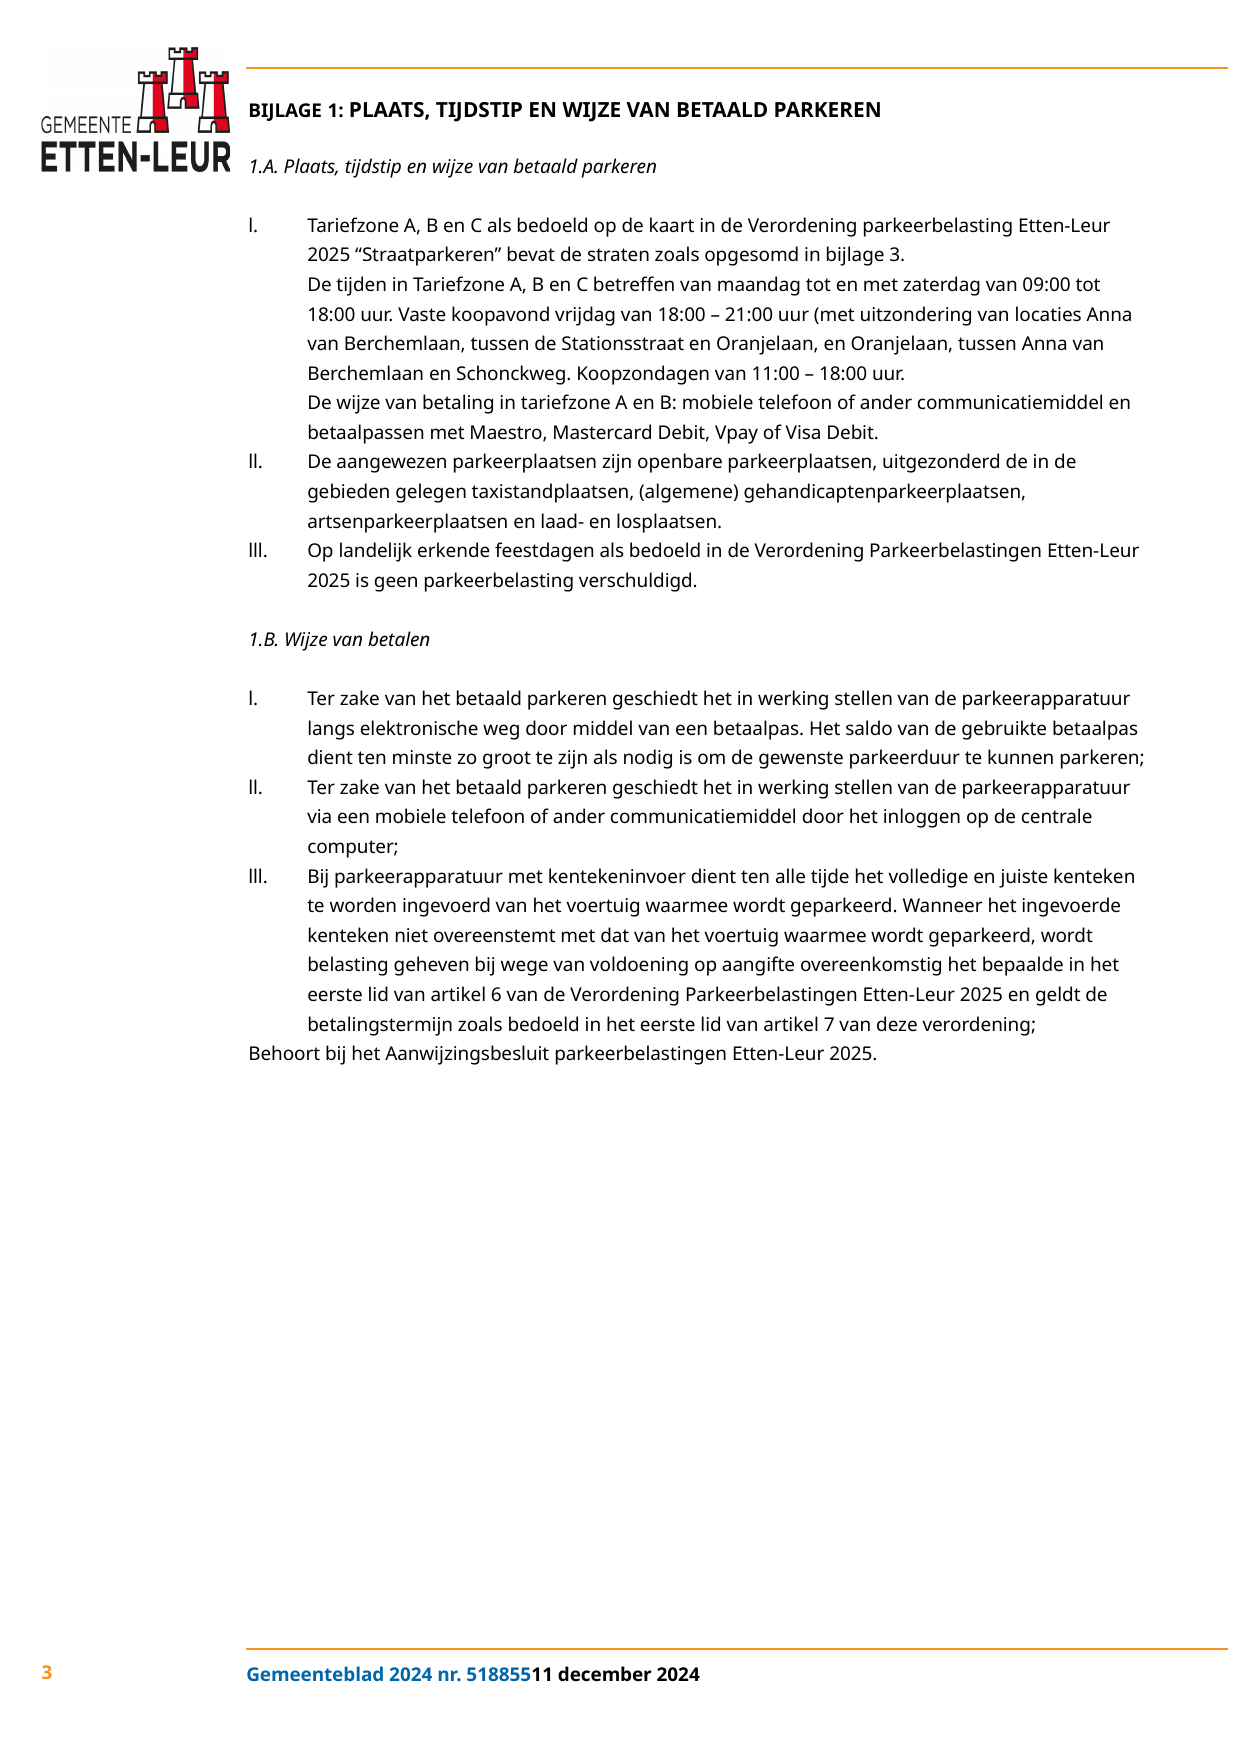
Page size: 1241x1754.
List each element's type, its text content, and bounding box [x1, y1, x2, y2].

picture [41, 47, 231, 172]
list De wijze van betaling in tariefzone A en B: mobiele telefoon of ander communicatiemiddel en betaalpassen met Maestro, Mastercard Debit, Vpay of Visa Debit. [248, 389, 1152, 445]
list De aangewezen parkeerplaatsen zijn openbare parkeerplaatsen, uitgezonderd de in de gebieden gelegen taxistandplaatsen, (algemene) gehandicaptenparkeerplaatsen, artsenparkeerplaatsen en laad- en losplaatsen. [248, 449, 1152, 534]
text Behoort bij het Aanwijzingsbesluit parkeerbelastingen Etten-Leur 2025. [248, 1040, 1152, 1066]
text BIJLAGE 1: PLAATS, TIJDSTIP EN WIJZE VAN BETAALD PARKEREN [248, 95, 1152, 123]
list Op landelijk erkende feestdagen als bedoeld in de Verordening Parkeerbelastingen Etten-Leur 2025 is geen parkeerbelasting verschuldigd. [248, 537, 1152, 593]
text 1.B. Wijze van betalen [248, 626, 1152, 652]
list De tijden in Tariefzone A, B en C betreffen van maandag tot en met zaterdag van 09:00 tot 18:00 uur. Vaste koopavond vrijdag van 18:00 – 21:00 uur (met uitzondering van locaties Anna van Berchemlaan, tussen de Stationsstraat en Oranjelaan, en Oranjelaan, tussen Anna van Berchemlaan en Schonckweg. Koopzondagen van 11:00 – 18:00 uur. [248, 271, 1152, 386]
list Ter zake van het betaald parkeren geschiedt het in werking stellen van de parkeerapparatuur langs elektronische weg door middel van een betaalpas. Het saldo van de gebruikte betaalpas dient ten minste zo groot te zijn als nodig is om de gewenste parkeerduur te kunnen parkeren; [248, 685, 1152, 770]
list Tariefzone A, B en C als bedoeld op de kaart in de Verordening parkeerbelasting Etten-Leur 2025 “Straatparkeren” bevat de straten zoals opgesomd in bijlage 3. [248, 212, 1152, 267]
text 1.A. Plaats, tijdstip en wijze van betaald parkeren [248, 153, 1152, 179]
list Ter zake van het betaald parkeren geschiedt het in werking stellen van de parkeerapparatuur via een mobiele telefoon of ander communicatiemiddel door het inloggen op de centrale computer; [248, 774, 1152, 859]
list Bij parkeerapparatuur met kentekeninvoer dient ten alle tijde het volledige en juiste kenteken te worden ingevoerd van het voertuig waarmee wordt geparkeerd. Wanneer het ingevoerde kenteken niet overeenstemt met dat van het voertuig waarmee wordt geparkeerd, wordt belasting geheven bij wege van voldoening op aangifte overeenkomstig het bepaalde in het eerste lid van artikel 6 van de Verordening Parkeerbelastingen Etten-Leur 2025 en geldt de betalingstermijn zoals bedoeld in het eerste lid van artikel 7 van deze verordening; [248, 863, 1152, 1037]
